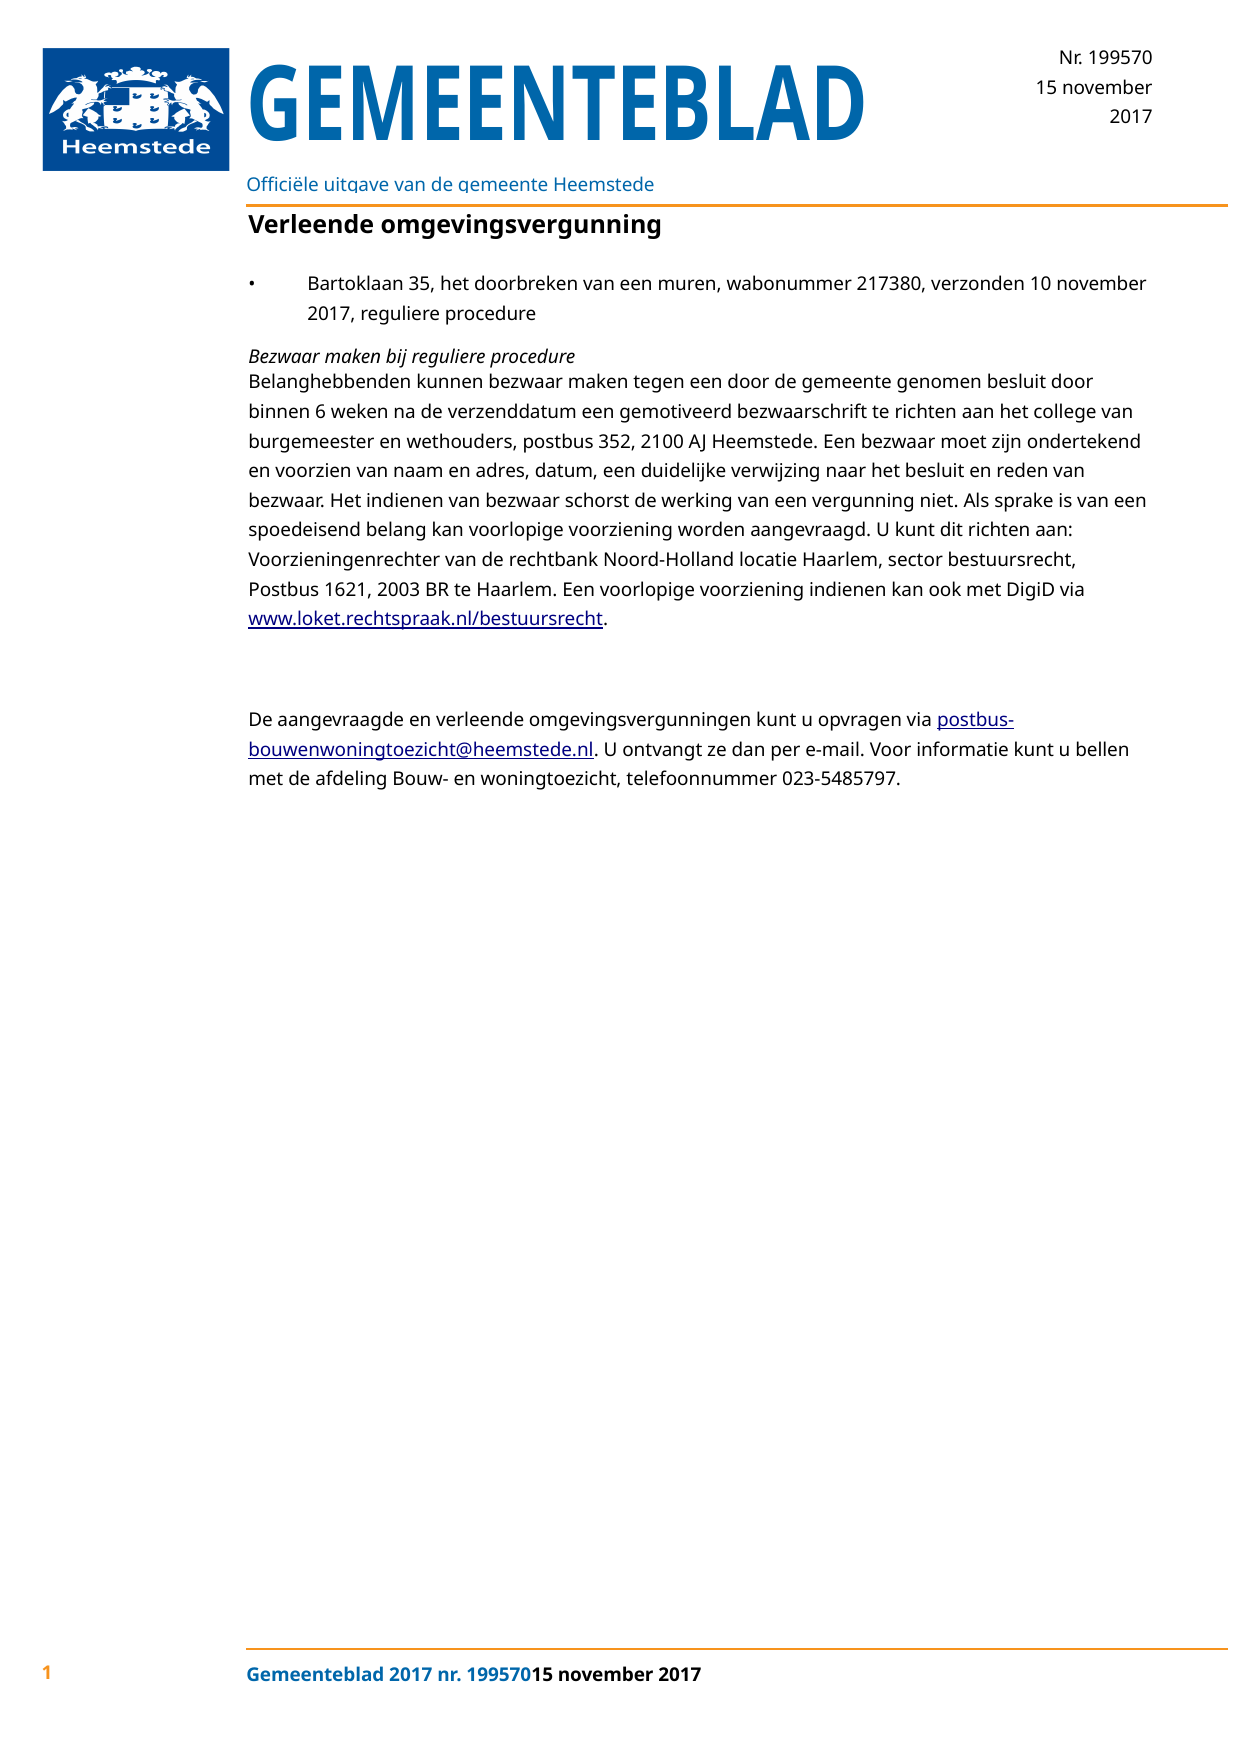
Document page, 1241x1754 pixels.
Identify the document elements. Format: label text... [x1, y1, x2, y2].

picture [41, 47, 231, 172]
list Bartoklaan 35, het doorbreken van een muren, wabonummer 217380, verzonden 10 november 2017, reguliere procedure [248, 270, 1152, 326]
text Bezwaar maken bij reguliere procedure [248, 343, 1152, 369]
text Belanghebbenden kunnen bezwaar maken tegen een door de gemeente genomen besluit door binnen 6 weken na de verzenddatum een gemotiveerd bezwaarschrift te richten aan het college van burgemeester en wethouders, postbus 352, 2100 AJ Heemstede. Een bezwaar moet zijn ondertekend en voorzien van naam en adres, datum, een duidelijke verwijzing naar het besluit en reden van bezwaar. Het indienen van bezwaar schorst de werking van een vergunning niet. Als sprake is van een spoedeisend belang kan voorlopige voorziening worden aangevraagd. U kunt dit richten aan: Voorzieningenrechter van de rechtbank Noord-Holland locatie Haarlem, sector bestuursrecht, Postbus 1621, 2003 BR te Haarlem. Een voorlopige voorziening indienen kan ook met DigiD via www.loket.rechtspraak.nl/bestuursrecht. [248, 369, 1152, 631]
text Verleende omgevingsvergunning [248, 207, 1152, 241]
text De aangevraagde en verleende omgevingsvergunningen kunt u opvragen via postbus-bouwenwoningtoezicht@heemstede.nl. U ontvangt ze dan per e-mail. Voor informatie kunt u bellen met de afdeling Bouw- en woningtoezicht, telefoonnummer 023-5485797. [248, 706, 1152, 791]
